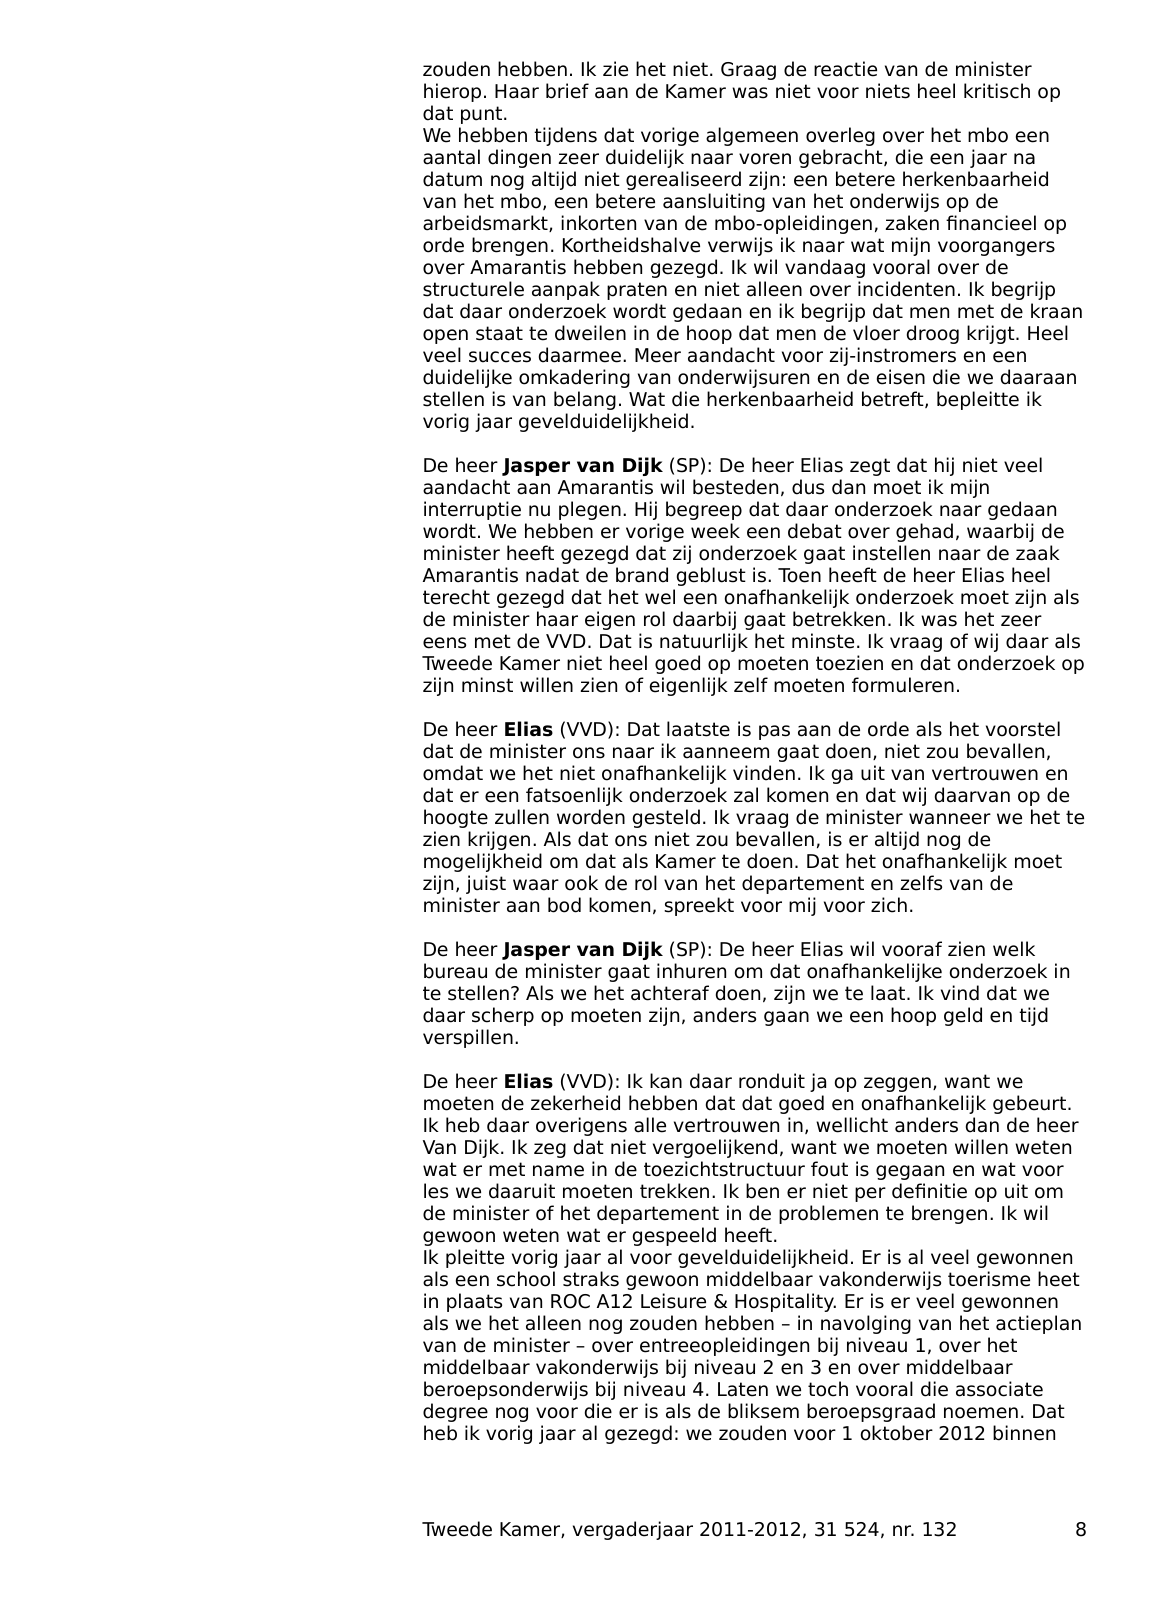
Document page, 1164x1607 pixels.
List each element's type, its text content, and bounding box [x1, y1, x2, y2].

text zouden hebben. Ik zie het niet. Graag de reactie van de minister hierop. Haar brief aan de Kamer was niet voor niets heel kritisch op dat punt. [422, 59, 1087, 125]
text De heer Elias (VVD): Dat laatste is pas aan de orde als het voorstel dat de minister ons naar ik aanneem gaat doen, niet zou bevallen, omdat we het niet onafhankelijk vinden. Ik ga uit van vertrouwen en dat er een fatsoenlijk onderzoek zal komen en dat wij daarvan op de hoogte zullen worden gesteld. Ik vraag de minister wanneer we het te zien krijgen. Als dat ons niet zou bevallen, is er altijd nog de mogelijkheid om dat als Kamer te doen. Dat het onafhankelijk moet zijn, juist waar ook de rol van het departement en zelfs van de minister aan bod komen, spreekt voor mij voor zich. [422, 719, 1087, 917]
text De heer Elias (VVD): Ik kan daar ronduit ja op zeggen, want we moeten de zekerheid hebben dat dat goed en onafhankelijk gebeurt. Ik heb daar overigens alle vertrouwen in, wellicht anders dan de heer Van Dijk. Ik zeg dat niet vergoelijkend, want we moeten willen weten wat er met name in de toezichtstructuur fout is gegaan en wat voor les we daaruit moeten trekken. Ik ben er niet per definitie op uit om de minister of het departement in de problemen te brengen. Ik wil gewoon weten wat er gespeeld heeft. [422, 1071, 1087, 1247]
text De heer Jasper van Dijk (SP): De heer Elias zegt dat hij niet veel aandacht aan Amarantis wil besteden, dus dan moet ik mijn interruptie nu plegen. Hij begreep dat daar onderzoek naar gedaan wordt. We hebben er vorige week een debat over gehad, waarbij de minister heeft gezegd dat zij onderzoek gaat instellen naar de zaak Amarantis nadat de brand geblust is. Toen heeft de heer Elias heel terecht gezegd dat het wel een onafhankelijk onderzoek moet zijn als de minister haar eigen rol daarbij gaat betrekken. Ik was het zeer eens met de VVD. Dat is natuurlijk het minste. Ik vraag of wij daar als Tweede Kamer niet heel goed op moeten toezien en dat onderzoek op zijn minst willen zien of eigenlijk zelf moeten formuleren. [422, 455, 1087, 697]
text De heer Jasper van Dijk (SP): De heer Elias wil vooraf zien welk bureau de minister gaat inhuren om dat onafhankelijke onderzoek in te stellen? Als we het achteraf doen, zijn we te laat. Ik vind dat we daar scherp op moeten zijn, anders gaan we een hoop geld en tijd verspillen. [422, 939, 1087, 1049]
text Ik pleitte vorig jaar al voor gevelduidelijkheid. Er is al veel gewonnen als een school straks gewoon middelbaar vakonderwijs toerisme heet in plaats van ROC A12 Leisure & Hospitality. Er is er veel gewonnen als we het alleen nog zouden hebben – in navolging van het actieplan van de minister – over entreeopleidingen bij niveau 1, over het middelbaar vakonderwijs bij niveau 2 en 3 en over middelbaar beroepsonderwijs bij niveau 4. Laten we toch vooral die associate degree nog voor die er is als de bliksem beroepsgraad noemen. Dat heb ik vorig jaar al gezegd: we zouden voor 1 oktober 2012 binnen [422, 1247, 1087, 1444]
text We hebben tijdens dat vorige algemeen overleg over het mbo een aantal dingen zeer duidelijk naar voren gebracht, die een jaar na datum nog altijd niet gerealiseerd zijn: een betere herkenbaarheid van het mbo, een betere aansluiting van het onderwijs op de arbeidsmarkt, inkorten van de mbo-opleidingen, zaken financieel op orde brengen. Kortheidshalve verwijs ik naar wat mijn voorgangers over Amarantis hebben gezegd. Ik wil vandaag vooral over de structurele aanpak praten en niet alleen over incidenten. Ik begrijp dat daar onderzoek wordt gedaan en ik begrijp dat men met de kraan open staat te dweilen in de hoop dat men de vloer droog krijgt. Heel veel succes daarmee. Meer aandacht voor zij-instromers en een duidelijke omkadering van onderwijsuren en de eisen die we daaraan stellen is van belang. Wat die herkenbaarheid betreft, bepleitte ik vorig jaar gevelduidelijkheid. [422, 125, 1087, 433]
